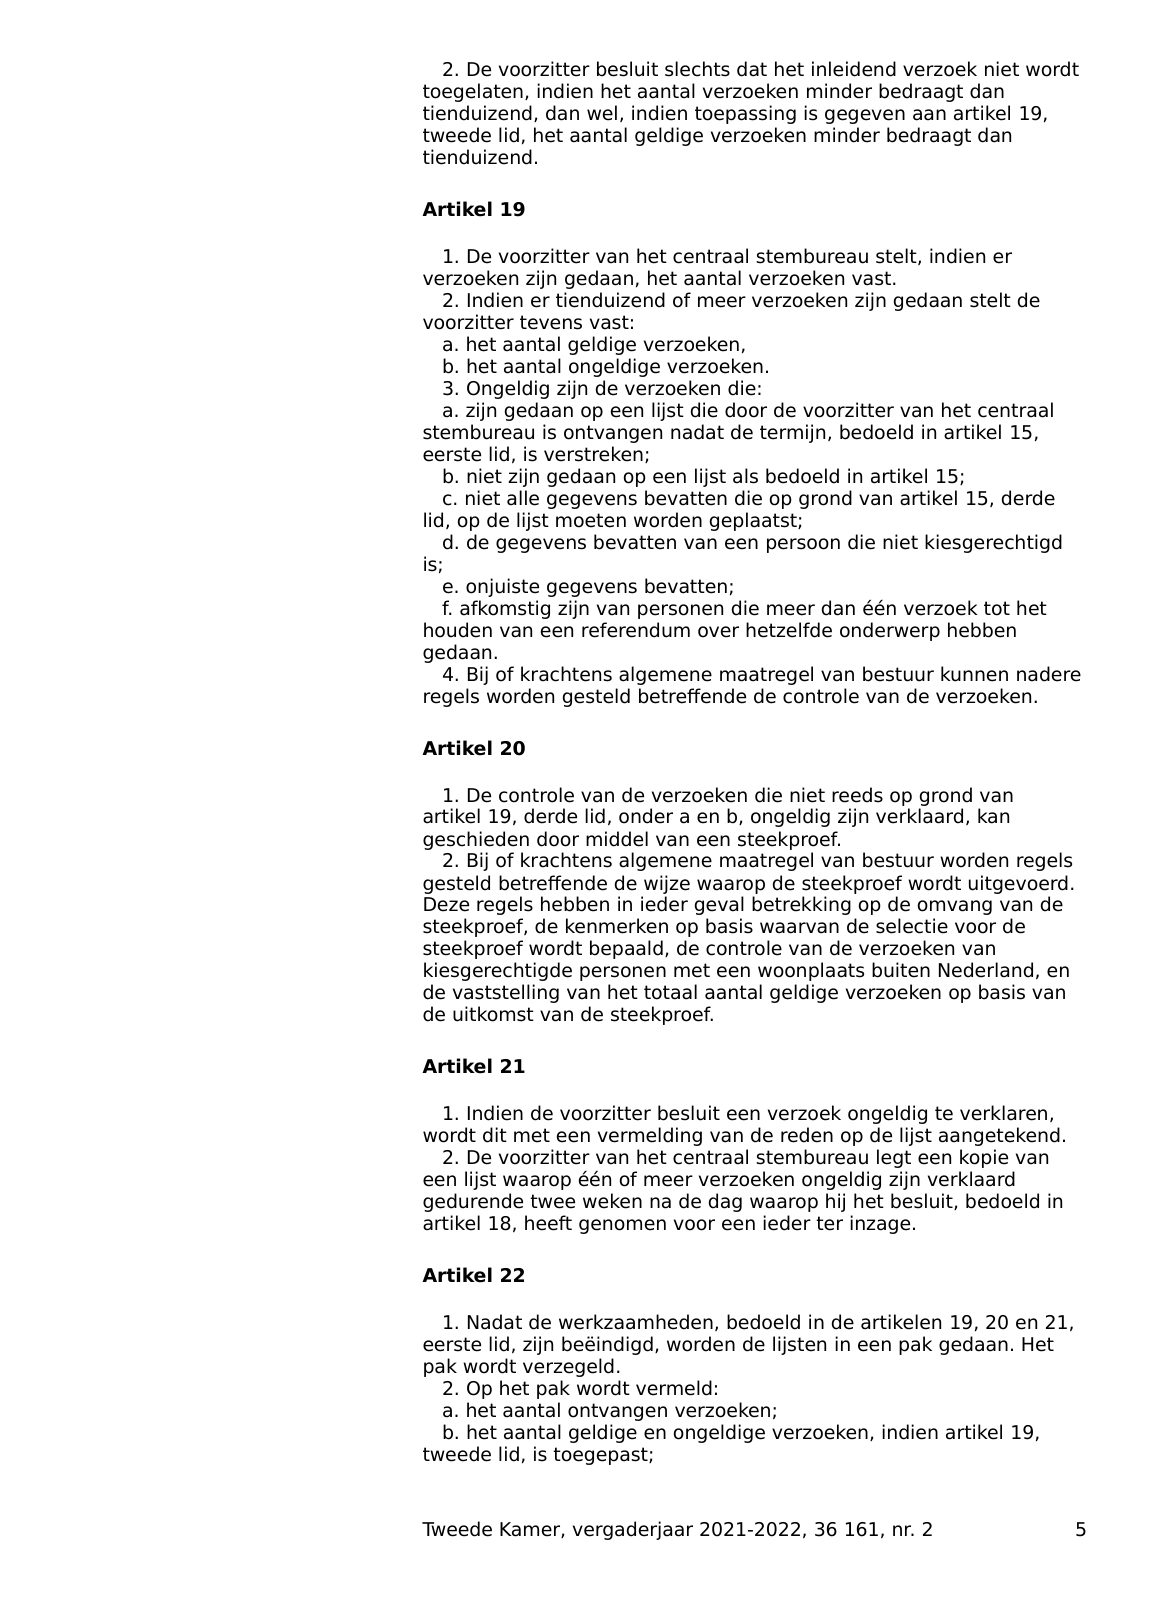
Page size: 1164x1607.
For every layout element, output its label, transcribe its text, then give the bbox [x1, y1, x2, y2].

text a. het aantal geldige verzoeken, [422, 334, 1087, 356]
subtitle Artikel 19 [422, 199, 1087, 221]
text 1. Indien de voorzitter besluit een verzoek ongeldig te verklaren, wordt dit met een vermelding van de reden op de lijst aangetekend. [422, 1103, 1087, 1147]
text 1. De voorzitter van het centraal stembureau stelt, indien er verzoeken zijn gedaan, het aantal verzoeken vast. [422, 246, 1087, 290]
text b. het aantal geldige en ongeldige verzoeken, indien artikel 19, tweede lid, is toegepast; [422, 1422, 1087, 1466]
text 2. De voorzitter van het centraal stembureau legt een kopie van een lijst waarop één of meer verzoeken ongeldig zijn verklaard gedurende twee weken na de dag waarop hij het besluit, bedoeld in artikel 18, heeft genomen voor een ieder ter inzage. [422, 1147, 1087, 1235]
subtitle Artikel 22 [422, 1265, 1087, 1287]
text a. zijn gedaan op een lijst die door de voorzitter van het centraal stembureau is ontvangen nadat de termijn, bedoeld in artikel 15, eerste lid, is verstreken; [422, 400, 1087, 466]
text 4. Bij of krachtens algemene maatregel van bestuur kunnen nadere regels worden gesteld betreffende de controle van de verzoeken. [422, 663, 1087, 707]
text a. het aantal ontvangen verzoeken; [422, 1400, 1087, 1422]
text 2. Bij of krachtens algemene maatregel van bestuur worden regels gesteld betreffende de wijze waarop de steekproef wordt uitgevoerd. Deze regels hebben in ieder geval betrekking op de omvang van de steekproef, de kenmerken op basis waarvan de selectie voor de steekproef wordt bepaald, de controle van de verzoeken van kiesgerechtigde personen met een woonplaats buiten Nederland, en de vaststelling van het totaal aantal geldige verzoeken op basis van de uitkomst van de steekproef. [422, 850, 1087, 1026]
text b. niet zijn gedaan op een lijst als bedoeld in artikel 15; [422, 466, 1087, 488]
text e. onjuiste gegevens bevatten; [422, 576, 1087, 598]
text d. de gegevens bevatten van een persoon die niet kiesgerechtigd is; [422, 532, 1087, 576]
text 2. Indien er tienduizend of meer verzoeken zijn gedaan stelt de voorzitter tevens vast: [422, 290, 1087, 334]
text c. niet alle gegevens bevatten die op grond van artikel 15, derde lid, op de lijst moeten worden geplaatst; [422, 488, 1087, 532]
text 3. Ongeldig zijn de verzoeken die: [422, 378, 1087, 400]
text b. het aantal ongeldige verzoeken. [422, 356, 1087, 378]
text 1. De controle van de verzoeken die niet reeds op grond van artikel 19, derde lid, onder a en b, ongeldig zijn verklaard, kan geschieden door middel van een steekproef. [422, 784, 1087, 850]
text 2. De voorzitter besluit slechts dat het inleidend verzoek niet wordt toegelaten, indien het aantal verzoeken minder bedraagt dan tienduizend, dan wel, indien toepassing is gegeven aan artikel 19, tweede lid, het aantal geldige verzoeken minder bedraagt dan tienduizend. [422, 59, 1087, 169]
text 1. Nadat de werkzaamheden, bedoeld in de artikelen 19, 20 en 21, eerste lid, zijn beëindigd, worden de lijsten in een pak gedaan. Het pak wordt verzegeld. [422, 1312, 1087, 1378]
text 2. Op het pak wordt vermeld: [422, 1378, 1087, 1400]
subtitle Artikel 21 [422, 1056, 1087, 1078]
text f. afkomstig zijn van personen die meer dan één verzoek tot het houden van een referendum over hetzelfde onderwerp hebben gedaan. [422, 598, 1087, 663]
subtitle Artikel 20 [422, 737, 1087, 759]
